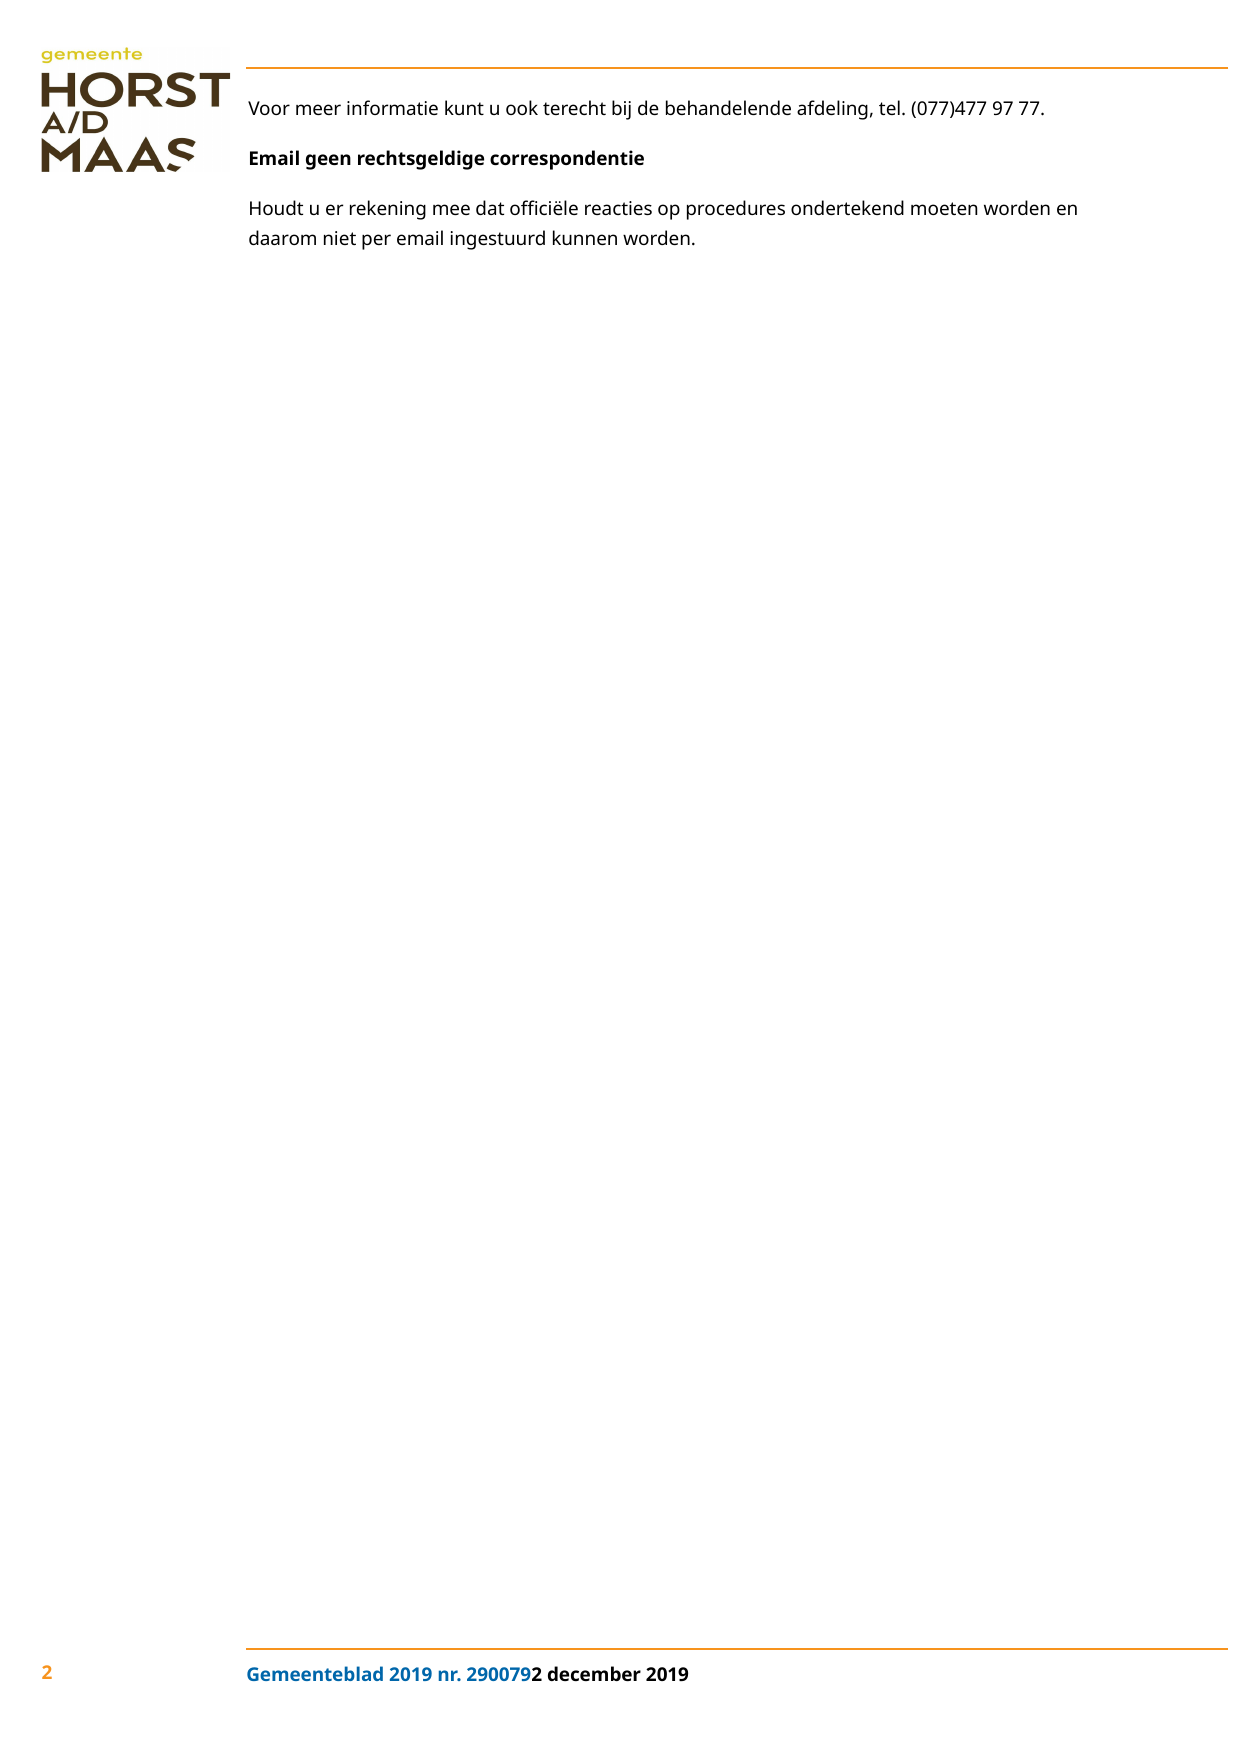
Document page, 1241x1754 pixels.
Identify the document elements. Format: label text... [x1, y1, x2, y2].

text Houdt u er rekening mee dat officiële reacties op procedures ondertekend moeten worden en daarom niet per email ingestuurd kunnen worden. [248, 196, 1152, 251]
text Email geen rechtsgeldige correspondentie [248, 145, 1152, 171]
picture [41, 47, 231, 172]
text Voor meer informatie kunt u ook terecht bij de behandelende afdeling, tel. (077)477 97 77. [248, 95, 1152, 121]
